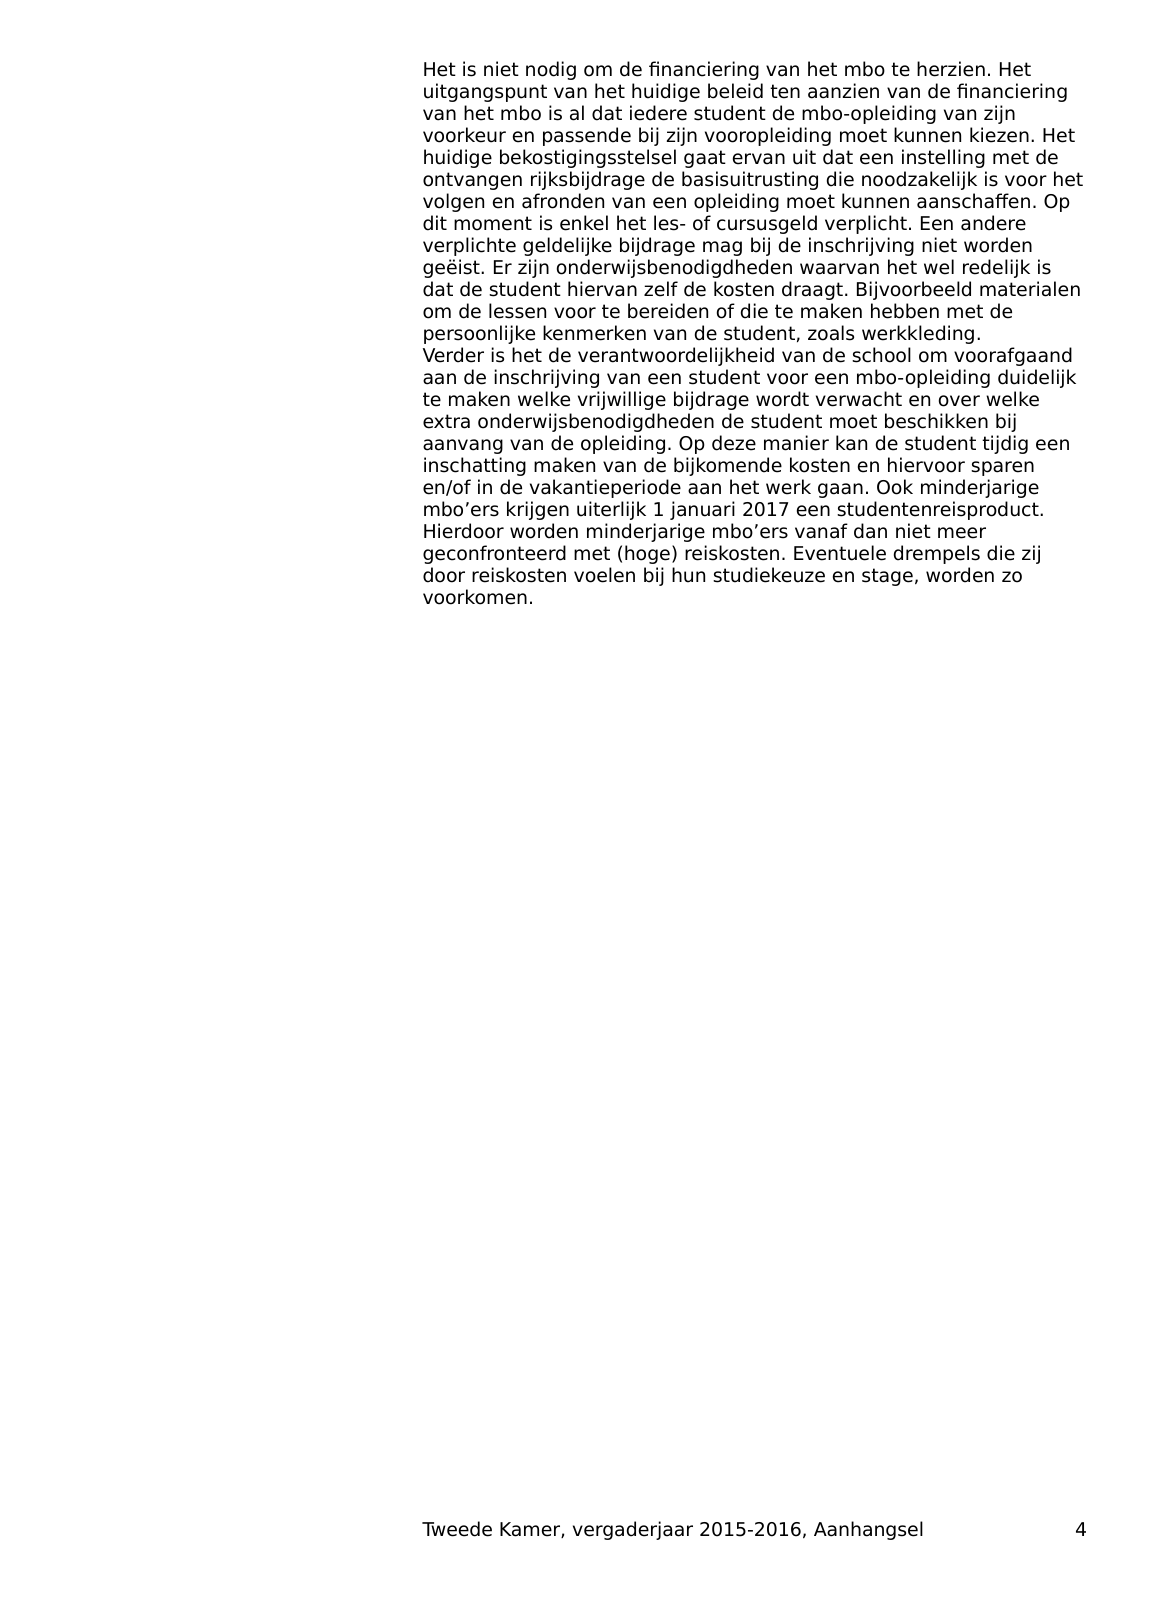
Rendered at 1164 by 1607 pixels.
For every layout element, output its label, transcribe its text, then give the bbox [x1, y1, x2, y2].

text Verder is het de verantwoordelijkheid van de school om voorafgaand aan de inschrijving van een student voor een mbo-opleiding duidelijk te maken welke vrijwillige bijdrage wordt verwacht en over welke extra onderwijsbenodigdheden de student moet beschikken bij aanvang van de opleiding. Op deze manier kan de student tijdig een inschatting maken van de bijkomende kosten en hiervoor sparen en/of in de vakantieperiode aan het werk gaan. Ook minderjarige mbo’ers krijgen uiterlijk 1 januari 2017 een studentenreisproduct. Hierdoor worden minderjarige mbo’ers vanaf dan niet meer geconfronteerd met (hoge) reiskosten. Eventuele drempels die zij door reiskosten voelen bij hun studiekeuze en stage, worden zo voorkomen. [422, 345, 1087, 608]
text Het is niet nodig om de financiering van het mbo te herzien. Het uitgangspunt van het huidige beleid ten aanzien van de financiering van het mbo is al dat iedere student de mbo-opleiding van zijn voorkeur en passende bij zijn vooropleiding moet kunnen kiezen. Het huidige bekostigingsstelsel gaat ervan uit dat een instelling met de ontvangen rijksbijdrage de basisuitrusting die noodzakelijk is voor het volgen en afronden van een opleiding moet kunnen aanschaffen. Op dit moment is enkel het les- of cursusgeld verplicht. Een andere verplichte geldelijke bijdrage mag bij de inschrijving niet worden geëist. Er zijn onderwijsbenodigdheden waarvan het wel redelijk is dat de student hiervan zelf de kosten draagt. Bijvoorbeeld materialen om de lessen voor te bereiden of die te maken hebben met de persoonlijke kenmerken van de student, zoals werkkleding. [422, 59, 1087, 345]
